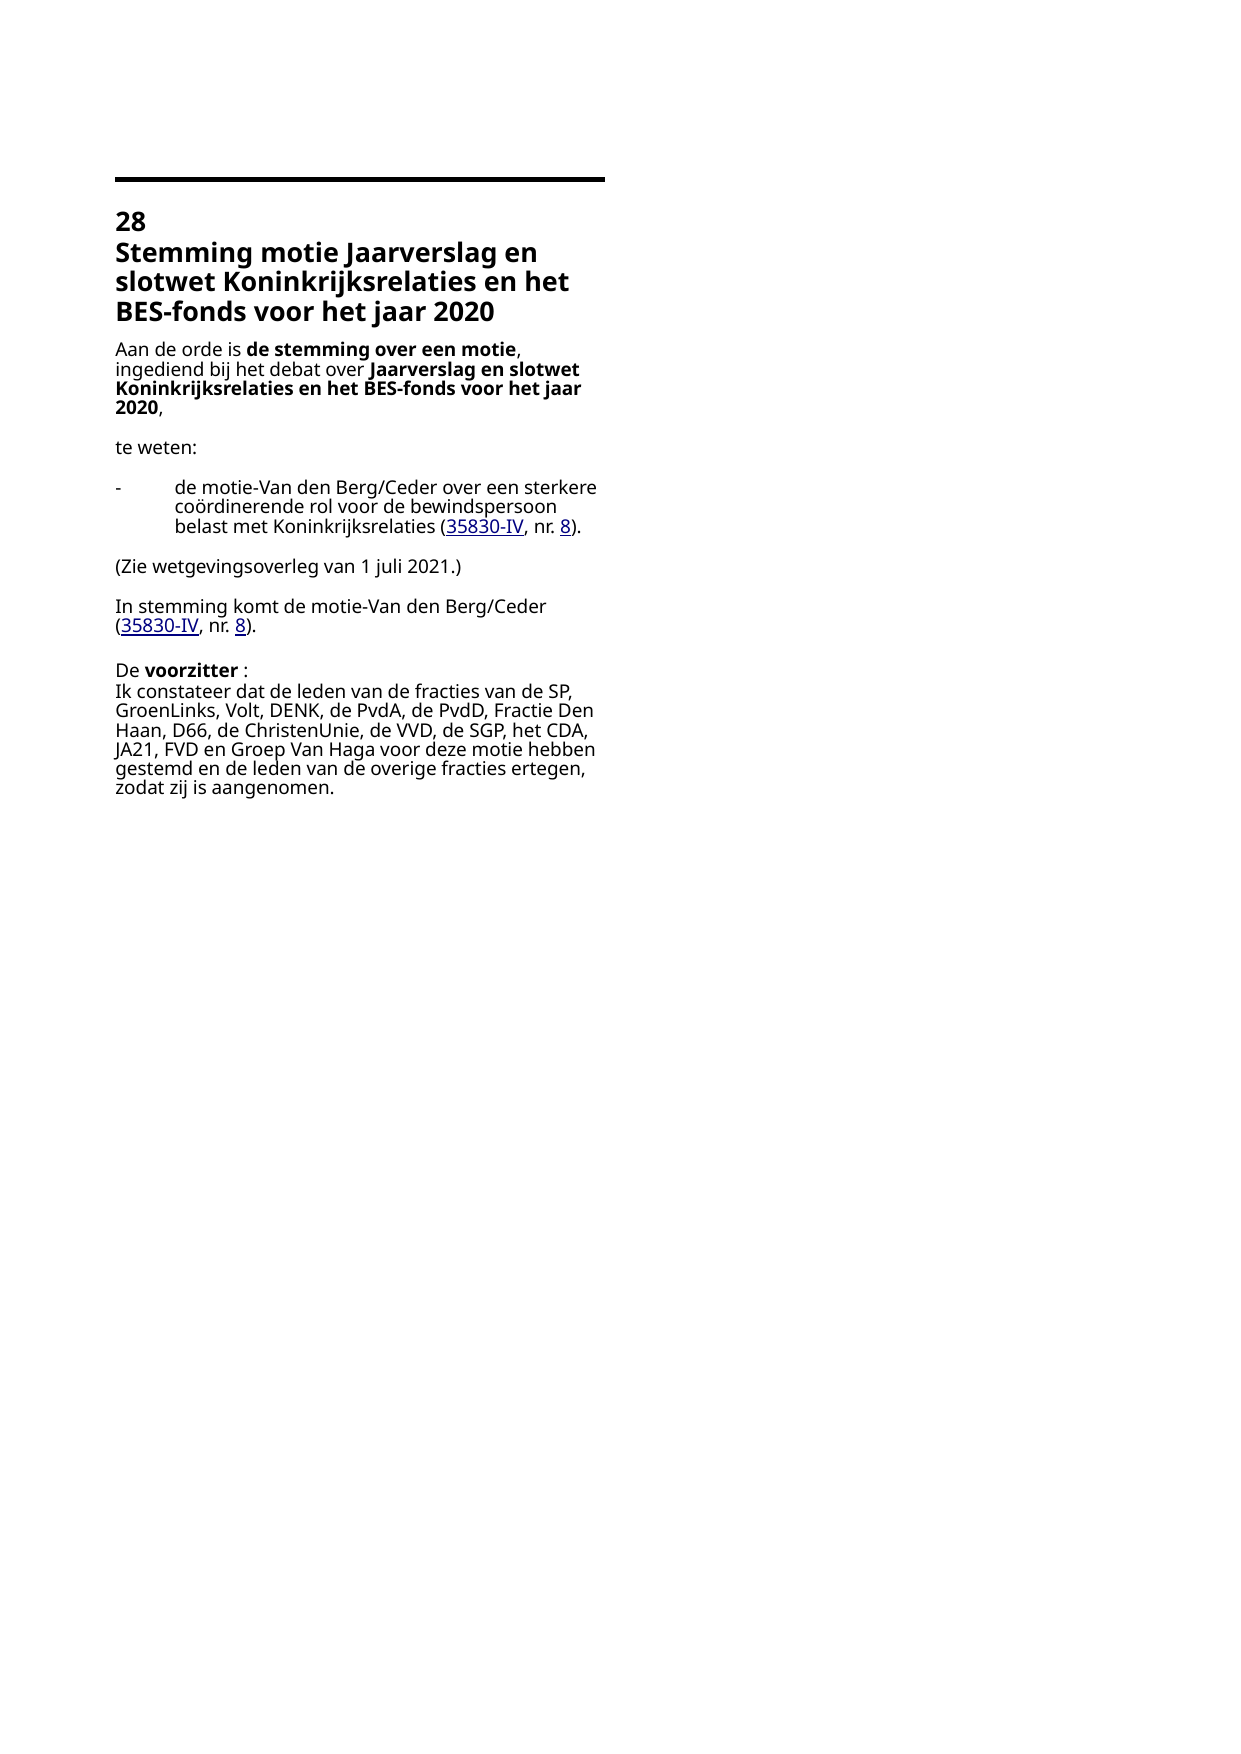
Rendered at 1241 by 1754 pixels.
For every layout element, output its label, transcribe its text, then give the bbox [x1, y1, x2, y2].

text (Zie wetgevingsoverleg van 1 juli 2021.) [115, 558, 605, 577]
text 28 [115, 203, 605, 239]
text te weten: [115, 439, 605, 458]
text In stemming komt de motie-Van den Berg/Ceder (35830-IV, nr. 8). [115, 598, 605, 636]
list de motie-Van den Berg/Ceder over een sterkere coördinerende rol voor de bewindspersoon belast met Koninkrijksrelaties (35830-IV, nr. 8). [115, 479, 605, 537]
text Stemming motie Jaarverslag en slotwet Koninkrijksrelaties en het BES-fonds voor het jaar 2020 [115, 239, 605, 341]
text Aan de orde is de stemming over een motie, ingediend bij het debat over Jaarverslag en slotwet Koninkrijksrelaties en het BES-fonds voor het jaar 2020, [115, 341, 605, 418]
text De voorzitter : [115, 657, 605, 683]
text Ik constateer dat de leden van de fracties van de SP, GroenLinks, Volt, DENK, de PvdA, de PvdD, Fractie Den Haan, D66, de ChristenUnie, de VVD, de SGP, het CDA, JA21, FVD en Groep Van Haga voor deze motie hebben gestemd en de leden van de overige fracties ertegen, zodat zij is aangenomen. [115, 683, 605, 799]
